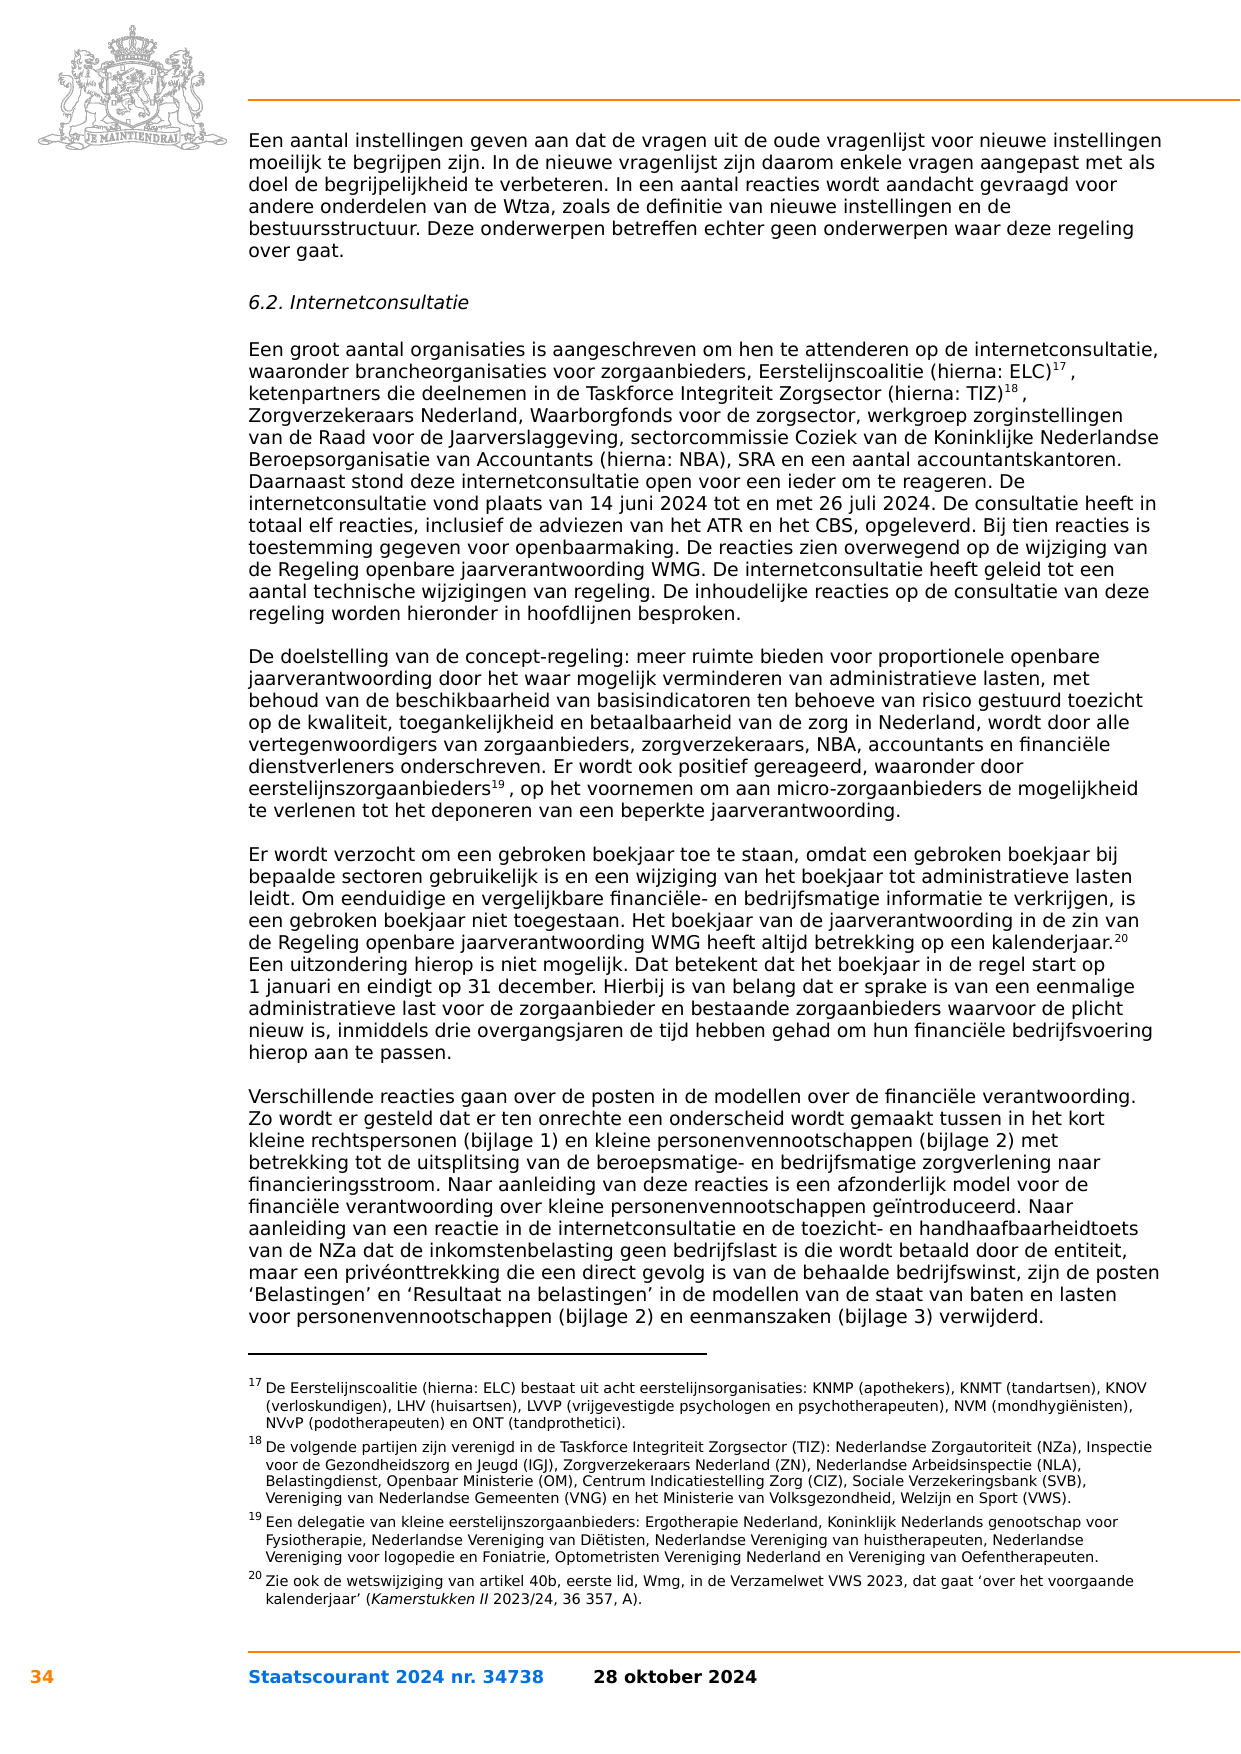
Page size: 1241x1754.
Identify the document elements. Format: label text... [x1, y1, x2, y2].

text Zie ook de wetswijziging van artikel 40b, eerste lid, Wmg, in de Verzamelwet VWS 2023, dat gaat ‘over het voorgaande kalenderjaar’ (Kamerstukken II 2023/24, 36 357, A). [248, 1569, 1163, 1608]
subtitle 6.2. Internetconsultatie [248, 292, 1163, 314]
picture [38, 25, 227, 150]
text De Eerstelijnscoalitie (hierna: ELC) bestaat uit acht eerstelijnsorganisaties: KNMP (apothekers), KNMT (tandartsen), KNOV (verloskundigen), LHV (huisartsen), LVVP (vrijgevestigde psychologen en psychotherapeuten), NVM (mondhygiënisten), NVvP (podotherapeuten) en ONT (tandprothetici). [248, 1376, 1163, 1432]
text Er wordt verzocht om een gebroken boekjaar toe te staan, omdat een gebroken boekjaar bij bepaalde sectoren gebruikelijk is en een wijziging van het boekjaar tot administratieve lasten leidt. Om eenduidige en vergelijkbare financiële- en bedrijfsmatige informatie te verkrijgen, is een gebroken boekjaar niet toegestaan. Het boekjaar van de jaarverantwoording in de zin van de Regeling openbare jaarverantwoording WMG heeft altijd betrekking op een kalenderjaar. Een uitzondering hierop is niet mogelijk. Dat betekent dat het boekjaar in de regel start op 1 januari en eindigt op 31 december. Hierbij is van belang dat er sprake is van een eenmalige administratieve last voor de zorgaanbieder en bestaande zorgaanbieders waarvoor de plicht nieuw is, inmiddels drie overgangsjaren de tijd hebben gehad om hun financiële bedrijfsvoering hierop aan te passen. [248, 844, 1163, 1064]
text Verschillende reacties gaan over de posten in de modellen over de financiële verantwoording. Zo wordt er gesteld dat er ten onrechte een onderscheid wordt gemaakt tussen in het kort kleine rechtspersonen (bijlage 1) en kleine personenvennootschappen (bijlage 2) met betrekking tot de uitsplitsing van de beroepsmatige- en bedrijfsmatige zorgverlening naar financieringsstroom. Naar aanleiding van deze reacties is een afzonderlijk model voor de financiële verantwoording over kleine personenvennootschappen geïntroduceerd. Naar aanleiding van een reactie in de internetconsultatie en de toezicht- en handhaafbaarheidtoets van de NZa dat de inkomstenbelasting geen bedrijfslast is die wordt betaald door de entiteit, maar een privéonttrekking die een direct gevolg is van de behaalde bedrijfswinst, zijn de posten ‘Belastingen’ en ‘Resultaat na belastingen’ in de modellen van de staat van baten en lasten voor personenvennootschappen (bijlage 2) en eenmanszaken (bijlage 3) verwijderd. [248, 1086, 1163, 1327]
text Een delegatie van kleine eerstelijnszorgaanbieders: Ergotherapie Nederland, Koninklijk Nederlands genootschap voor Fysiotherapie, Nederlandse Vereniging van Diëtisten, Nederlandse Vereniging van huistherapeuten, Nederlandse Vereniging voor logopedie en Foniatrie, Optometristen Vereniging Nederland en Vereniging van Oefentherapeuten. [248, 1510, 1163, 1566]
text Een aantal instellingen geven aan dat de vragen uit de oude vragenlijst voor nieuwe instellingen moeilijk te begrijpen zijn. In de nieuwe vragenlijst zijn daarom enkele vragen aangepast met als doel de begrijpelijkheid te verbeteren. In een aantal reacties wordt aandacht gevraagd voor andere onderdelen van de Wtza, zoals de definitie van nieuwe instellingen en de bestuursstructuur. Deze onderwerpen betreffen echter geen onderwerpen waar deze regeling over gaat. [248, 130, 1163, 262]
text De doelstelling van de concept-regeling: meer ruimte bieden voor proportionele openbare jaarverantwoording door het waar mogelijk verminderen van administratieve lasten, met behoud van de beschikbaarheid van basisindicatoren ten behoeve van risico gestuurd toezicht op de kwaliteit, toegankelijkheid en betaalbaarheid van de zorg in Nederland, wordt door alle vertegenwoordigers van zorgaanbieders, zorgverzekeraars, NBA, accountants en financiële dienstverleners onderschreven. Er wordt ook positief gereageerd, waaronder door eerstelijnszorgaanbieders, op het voornemen om aan micro-zorgaanbieders de mogelijkheid te verlenen tot het deponeren van een beperkte jaarverantwoording. [248, 646, 1163, 822]
text De volgende partijen zijn verenigd in de Taskforce Integriteit Zorgsector (TIZ): Nederlandse Zorgautoriteit (NZa), Inspectie voor de Gezondheidszorg en Jeugd (IGJ), Zorgverzekeraars Nederland (ZN), Nederlandse Arbeidsinspectie (NLA), Belastingdienst, Openbaar Ministerie (OM), Centrum Indicatiestelling Zorg (CIZ), Sociale Verzekeringsbank (SVB), Vereniging van Nederlandse Gemeenten (VNG) en het Ministerie van Volksgezondheid, Welzijn en Sport (VWS). [248, 1434, 1163, 1507]
text Een groot aantal organisaties is aangeschreven om hen te attenderen op de internetconsultatie, waaronder brancheorganisaties voor zorgaanbieders, Eerstelijnscoalitie (hierna: ELC), ketenpartners die deelnemen in de Taskforce Integriteit Zorgsector (hierna: TIZ), Zorgverzekeraars Nederland, Waarborgfonds voor de zorgsector, werkgroep zorginstellingen van de Raad voor de Jaarverslaggeving, sectorcommissie Coziek van de Koninklijke Nederlandse Beroepsorganisatie van Accountants (hierna: NBA), SRA en een aantal accountantskantoren. Daarnaast stond deze internetconsultatie open voor een ieder om te reageren. De internetconsultatie vond plaats van 14 juni 2024 tot en met 26 juli 2024. De consultatie heeft in totaal elf reacties, inclusief de adviezen van het ATR en het CBS, opgeleverd. Bij tien reacties is toestemming gegeven voor openbaarmaking. De reacties zien overwegend op de wijziging van de Regeling openbare jaarverantwoording WMG. De internetconsultatie heeft geleid tot een aantal technische wijzigingen van regeling. De inhoudelijke reacties op de consultatie van deze regeling worden hieronder in hoofdlijnen besproken. [248, 339, 1163, 624]
